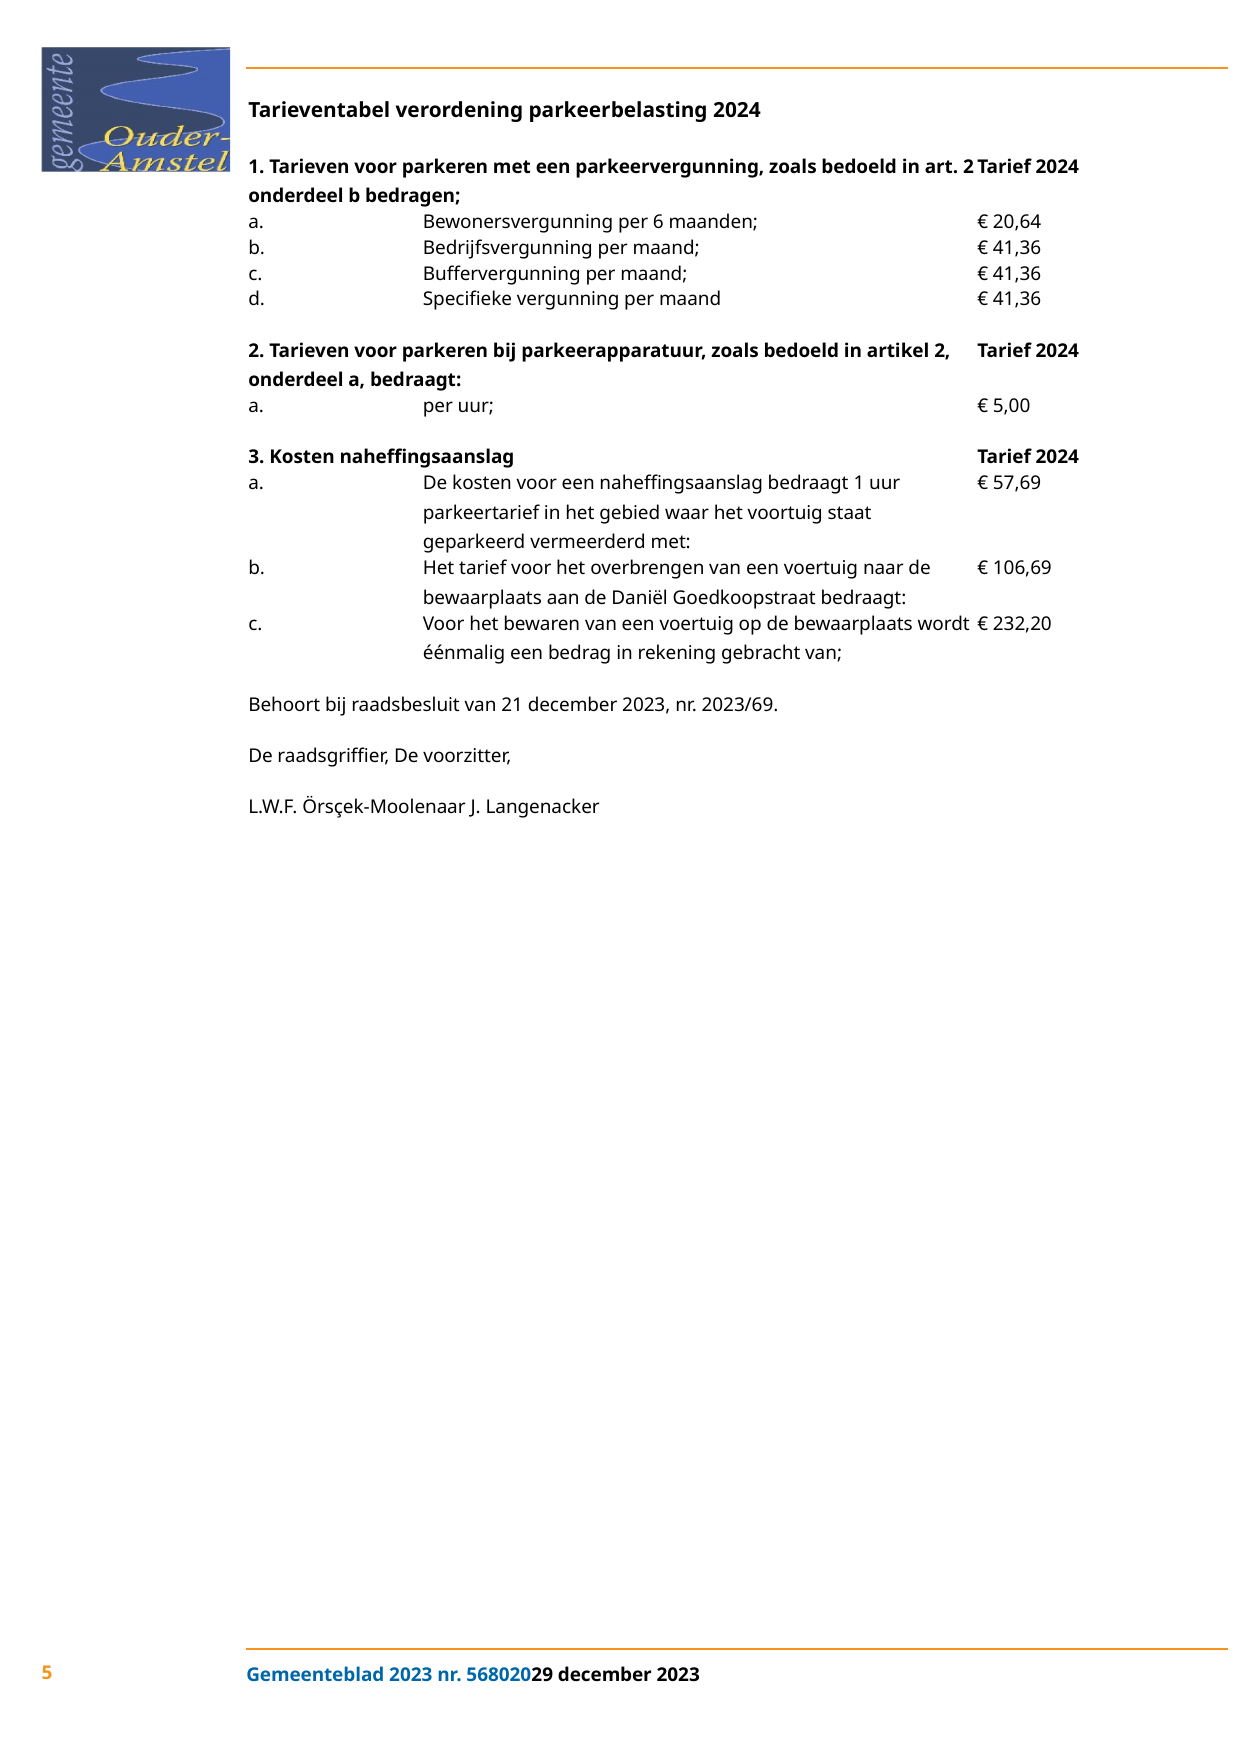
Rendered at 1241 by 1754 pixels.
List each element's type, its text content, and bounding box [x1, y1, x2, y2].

picture [41, 47, 231, 172]
table_cell [977, 418, 1152, 444]
table_cell Bedrijfsvergunning per maand; [423, 234, 977, 260]
table_cell [248, 768, 423, 794]
table_cell [423, 716, 977, 742]
table_cell a. [248, 392, 423, 418]
table_cell Behoort bij raadsbesluit van 21 december 2023, nr. 2023/69. [248, 691, 977, 716]
table_cell Tarief 2024 [977, 337, 1152, 392]
table_header 1. Tarieven voor parkeren met een parkeervergunning, zoals bedoeld in art. 2 onderdeel b bedragen; [248, 153, 977, 208]
table_cell [423, 665, 977, 691]
table_cell c. [248, 610, 423, 665]
table_cell [977, 794, 1152, 819]
table_cell Specifieke vergunning per maand [423, 286, 977, 311]
table_cell a. [248, 470, 423, 554]
table_cell [248, 716, 423, 742]
table_cell [977, 665, 1152, 691]
table_cell € 41,36 [977, 234, 1152, 260]
table_cell [423, 311, 977, 337]
table_cell € 106,69 [977, 554, 1152, 610]
table_cell c. [248, 260, 423, 286]
text Tarieventabel verordening parkeerbelasting 2024 [248, 95, 1152, 123]
table_cell Bewonersvergunning per 6 maanden; [423, 208, 977, 234]
table_cell d. [248, 286, 423, 311]
table_cell [423, 768, 977, 794]
table_cell € 57,69 [977, 470, 1152, 554]
table_cell 2. Tarieven voor parkeren bij parkeerapparatuur, zoals bedoeld in artikel 2, onderdeel a, bedraagt: [248, 337, 977, 392]
table_cell De raadsgriffier, De voorzitter, [248, 742, 977, 768]
table_cell [977, 742, 1152, 768]
table_cell 3. Kosten naheffingsaanslag [248, 444, 977, 469]
table_cell Het tarief voor het overbrengen van een voertuig naar de bewaarplaats aan de Daniël Goedkoopstraat bedraagt: [423, 554, 977, 610]
table_cell [977, 311, 1152, 337]
table_cell De kosten voor een naheffingsaanslag bedraagt 1 uur parkeertarief in het gebied waar het voortuig staat geparkeerd vermeerderd met: [423, 470, 977, 554]
table_cell € 41,36 [977, 286, 1152, 311]
table_cell Voor het bewaren van een voertuig op de bewaarplaats wordt éénmalig een bedrag in rekening gebracht van; [423, 610, 977, 665]
table_cell € 232,20 [977, 610, 1152, 665]
table_header Tarief 2024 [977, 153, 1152, 208]
table_cell Tarief 2024 [977, 444, 1152, 469]
table_cell b. [248, 234, 423, 260]
table_cell [977, 716, 1152, 742]
table_cell [977, 768, 1152, 794]
table_cell [248, 665, 423, 691]
table_cell [423, 418, 977, 444]
table_cell [248, 418, 423, 444]
table_cell per uur; [423, 392, 977, 418]
table_cell L.W.F. Örsçek-Moolenaar J. Langenacker [248, 794, 977, 819]
table_cell a. [248, 208, 423, 234]
table_cell Buffervergunning per maand; [423, 260, 977, 286]
table_cell b. [248, 554, 423, 610]
table_cell € 5,00 [977, 392, 1152, 418]
table_cell [248, 311, 423, 337]
table_cell [977, 691, 1152, 716]
table_cell € 41,36 [977, 260, 1152, 286]
table_cell € 20,64 [977, 208, 1152, 234]
